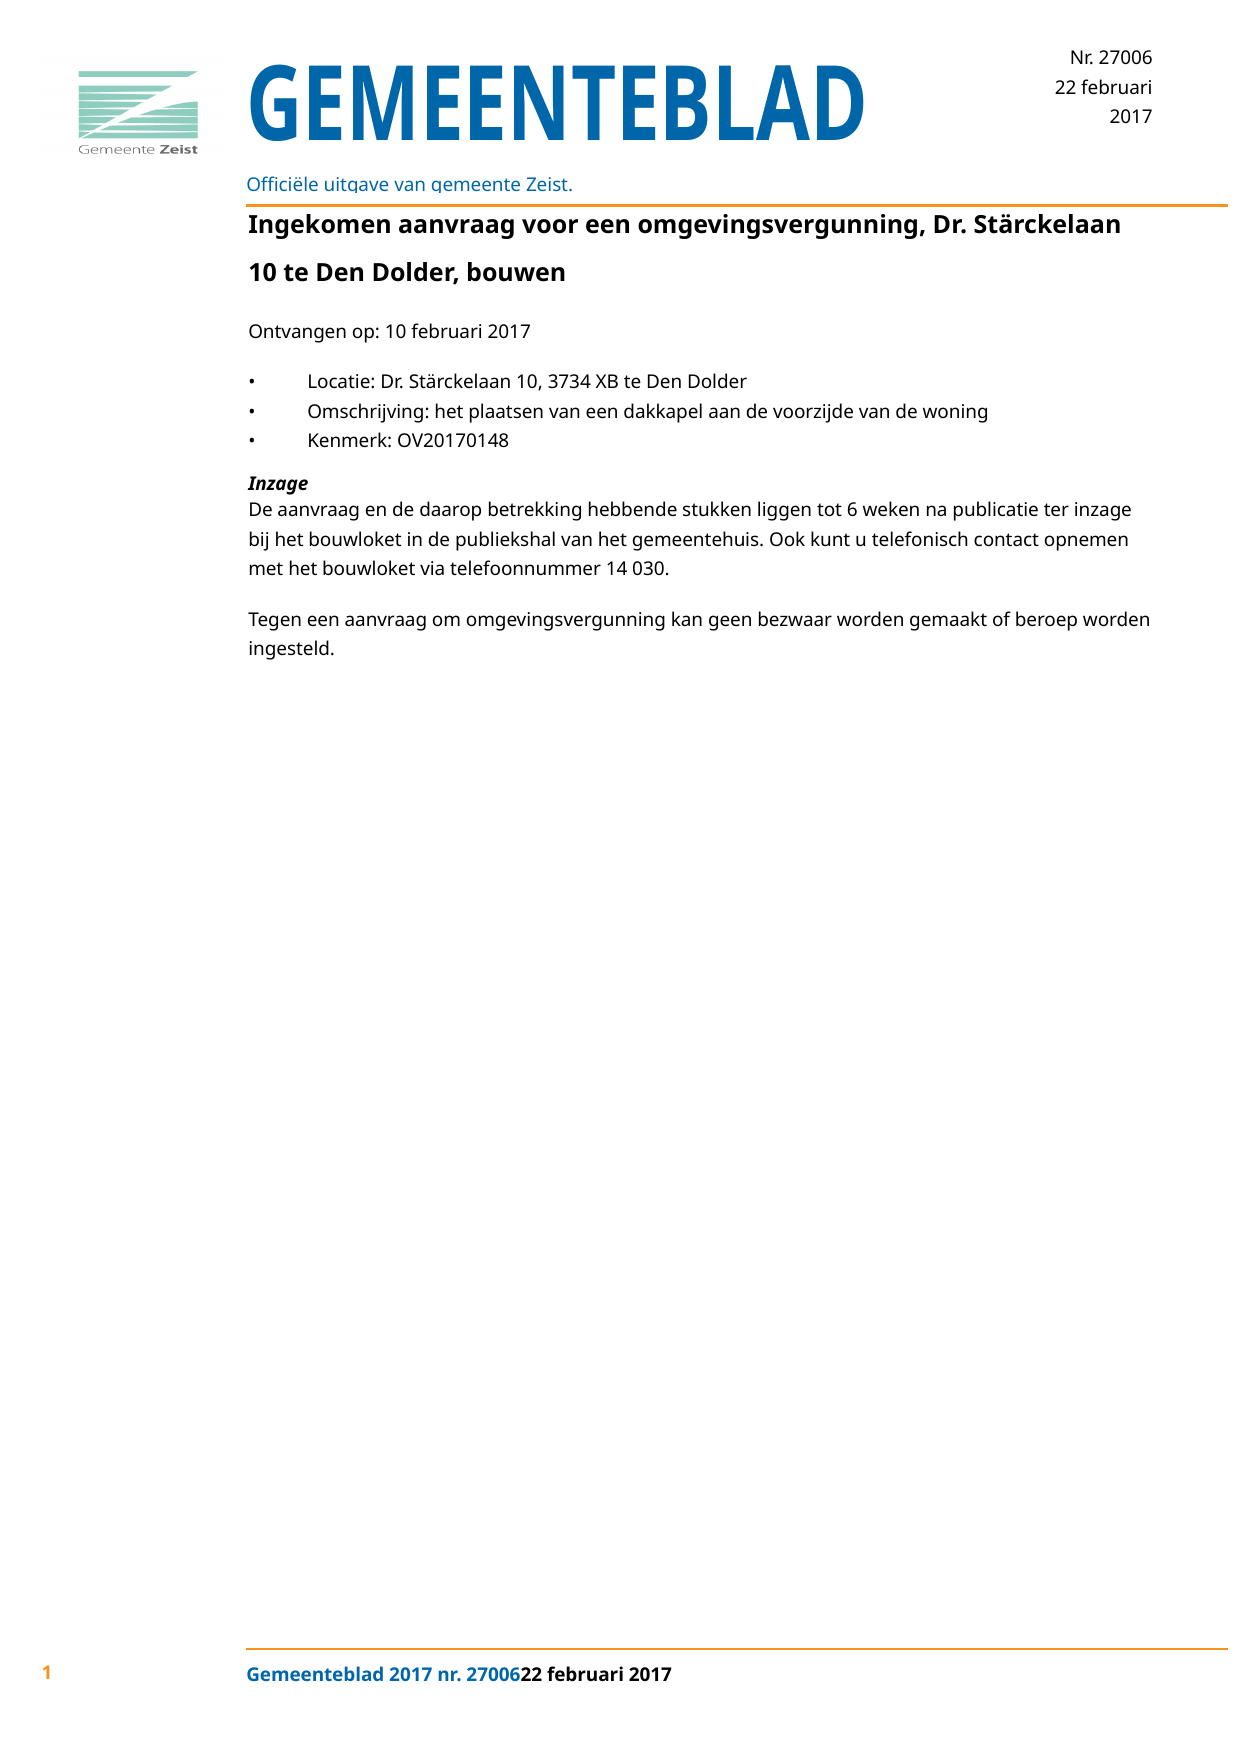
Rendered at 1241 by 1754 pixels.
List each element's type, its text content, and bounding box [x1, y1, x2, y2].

picture [41, 47, 231, 172]
text Ingekomen aanvraag voor een omgevingsvergunning, Dr. Stärckelaan 10 te Den Dolder, bouwen [248, 207, 1152, 288]
list Kenmerk: OV20170148 [248, 427, 1152, 453]
text Tegen een aanvraag om omgevingsvergunning kan geen bezwaar worden gemaakt of beroep worden ingesteld. [248, 606, 1152, 661]
text De aanvraag en de daarop betrekking hebbende stukken liggen tot 6 weken na publicatie ter inzage bij het bouwloket in de publiekshal van het gemeentehuis. Ook kunt u telefonisch contact opnemen met het bouwloket via telefoonnummer 14 030. [248, 496, 1152, 581]
text Ontvangen op: 10 februari 2017 [248, 318, 1152, 344]
text Inzage [248, 471, 1152, 496]
list Omschrijving: het plaatsen van een dakkapel aan de voorzijde van de woning [248, 398, 1152, 424]
list Locatie: Dr. Stärckelaan 10, 3734 XB te Den Dolder [248, 368, 1152, 394]
